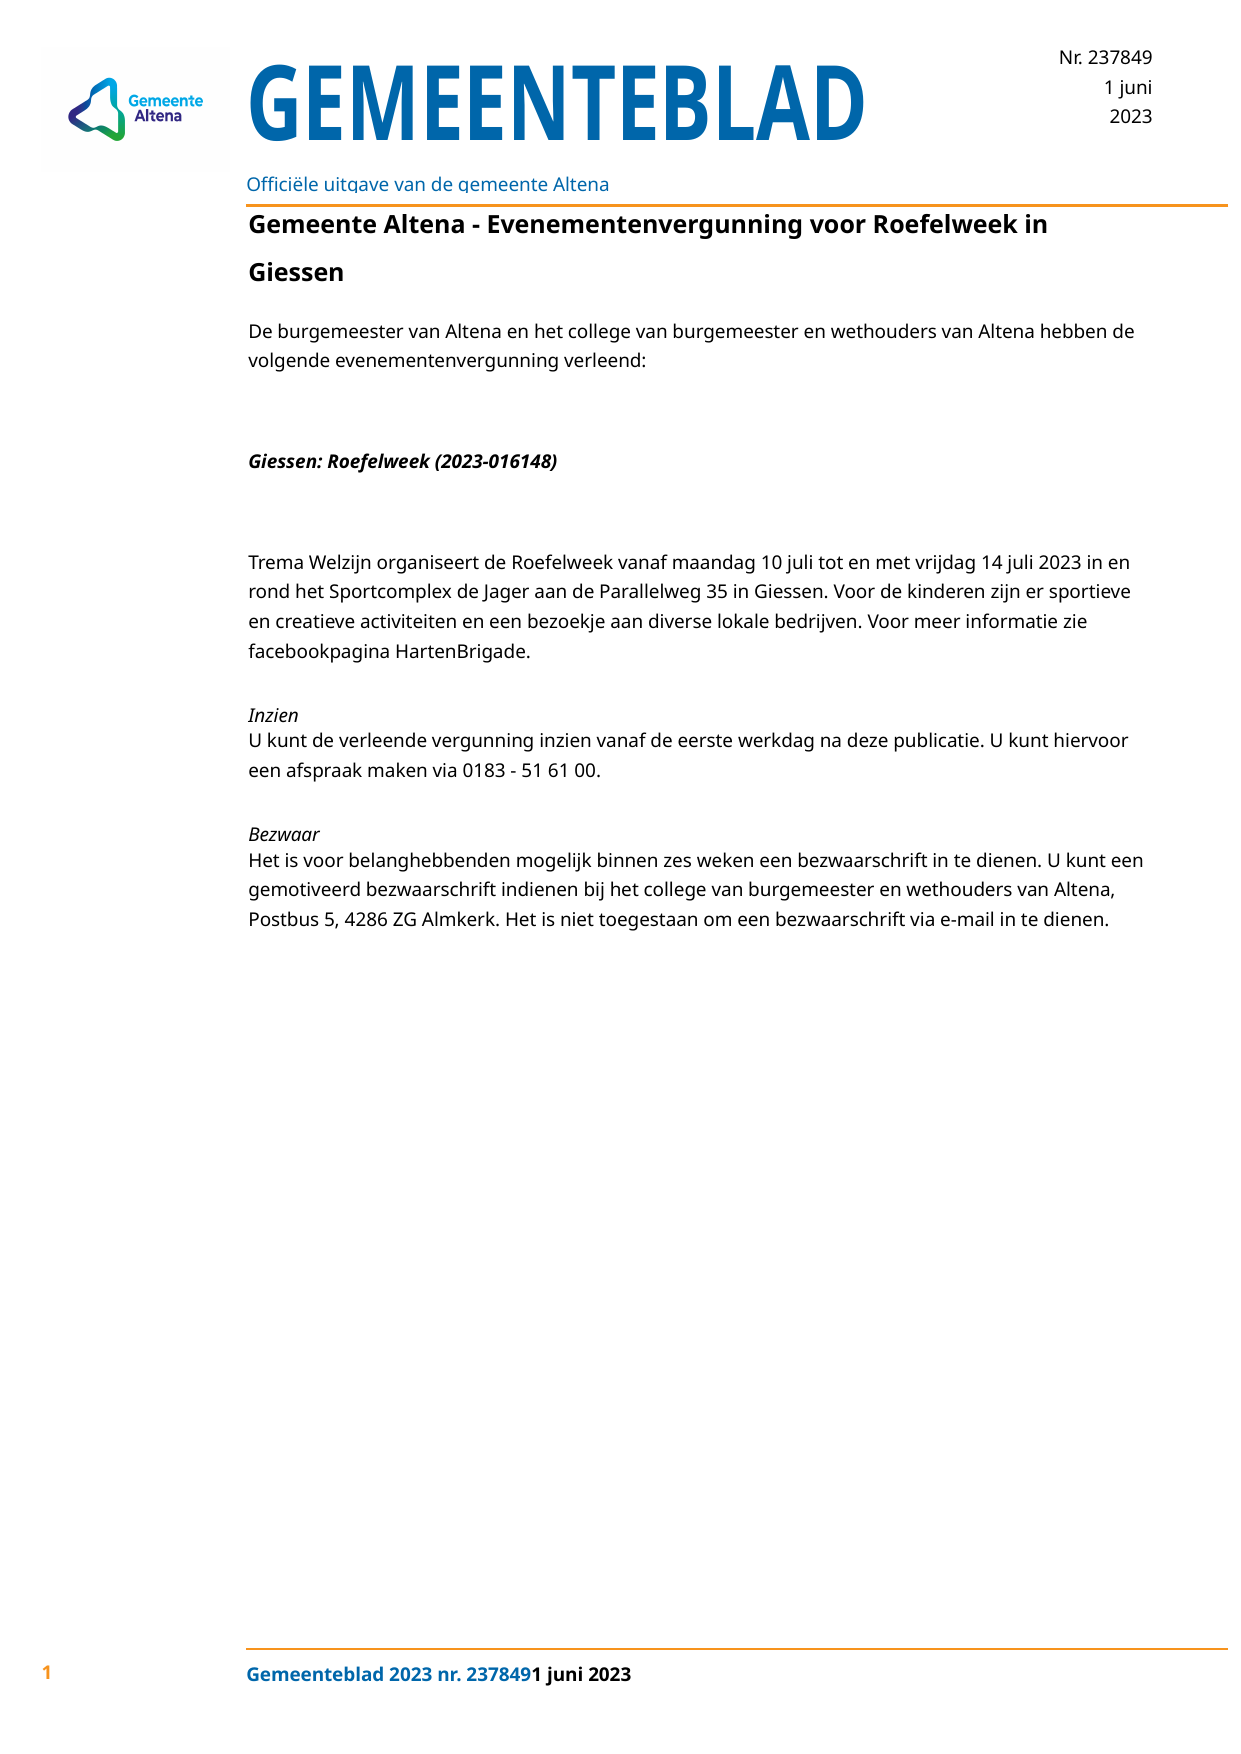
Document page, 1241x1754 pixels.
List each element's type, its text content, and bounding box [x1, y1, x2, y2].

text Giessen: Roefelweek (2023-016148) [248, 448, 1152, 474]
text Trema Welzijn organiseert de Roefelweek vanaf maandag 10 juli tot en met vrijdag 14 juli 2023 in en rond het Sportcomplex de Jager aan de Parallelweg 35 in Giessen. Voor de kinderen zijn er sportieve en creatieve activiteiten en een bezoekje aan diverse lokale bedrijven. Voor meer informatie zie facebookpagina HartenBrigade. [248, 549, 1152, 664]
picture [41, 47, 231, 172]
text Het is voor belanghebbenden mogelijk binnen zes weken een bezwaarschrift in te dienen. U kunt een gemotiveerd bezwaarschrift indienen bij het college van burgemeester en wethouders van Altena, Postbus 5, 4286 ZG Almkerk. Het is niet toegestaan om een bezwaarschrift via e-mail in te dienen. [248, 847, 1152, 932]
text De burgemeester van Altena en het college van burgemeester en wethouders van Altena hebben de volgende evenementenvergunning verleend: [248, 318, 1152, 373]
text Gemeente Altena - Evenementenvergunning voor Roefelweek in Giessen [248, 207, 1152, 288]
text U kunt de verleende vergunning inzien vanaf de eerste werkdag na deze publicatie. U kunt hiervoor een afspraak maken via 0183 - 51 61 00. [248, 728, 1152, 783]
text Bezwaar [248, 821, 1152, 847]
text Inzien [248, 702, 1152, 728]
